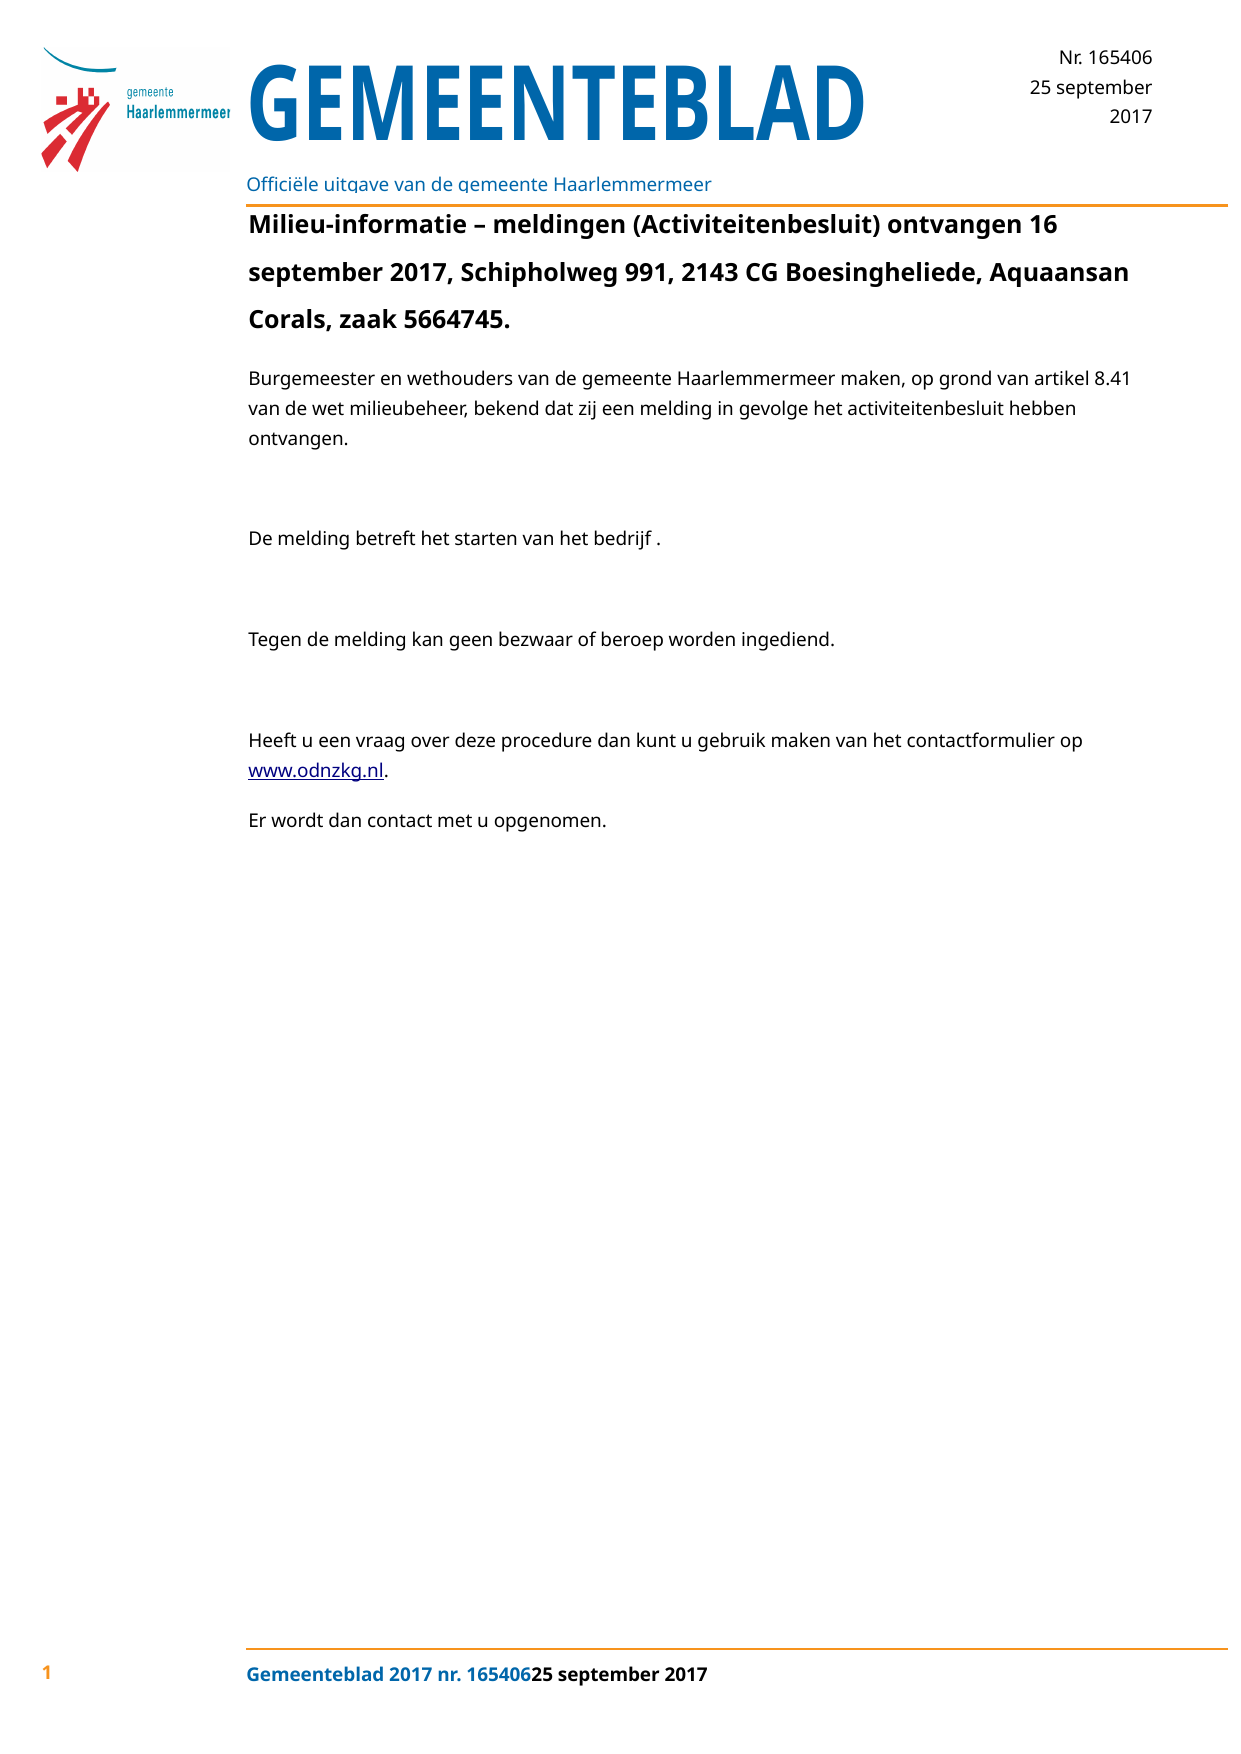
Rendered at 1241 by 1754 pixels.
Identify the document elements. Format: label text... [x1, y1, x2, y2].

text Tegen de melding kan geen bezwaar of beroep worden ingediend. [248, 626, 1152, 652]
text Er wordt dan contact met u opgenomen. [248, 807, 1152, 833]
text De melding betreft het starten van het bedrijf . [248, 526, 1152, 551]
picture [41, 47, 231, 172]
text Milieu-informatie – meldingen (Activiteitenbesluit) ontvangen 16 september 2017, Schipholweg 991, 2143 CG Boesingheliede, Aquaansan Corals, zaak 5664745. [248, 207, 1152, 336]
text Burgemeester en wethouders van de gemeente Haarlemmermeer maken, op grond van artikel 8.41 van de wet milieubeheer, bekend dat zij een melding in gevolge het activiteitenbesluit hebben ontvangen. [248, 366, 1152, 450]
text Heeft u een vraag over deze procedure dan kunt u gebruik maken van het contactformulier op www.odnzkg.nl. [248, 727, 1152, 782]
